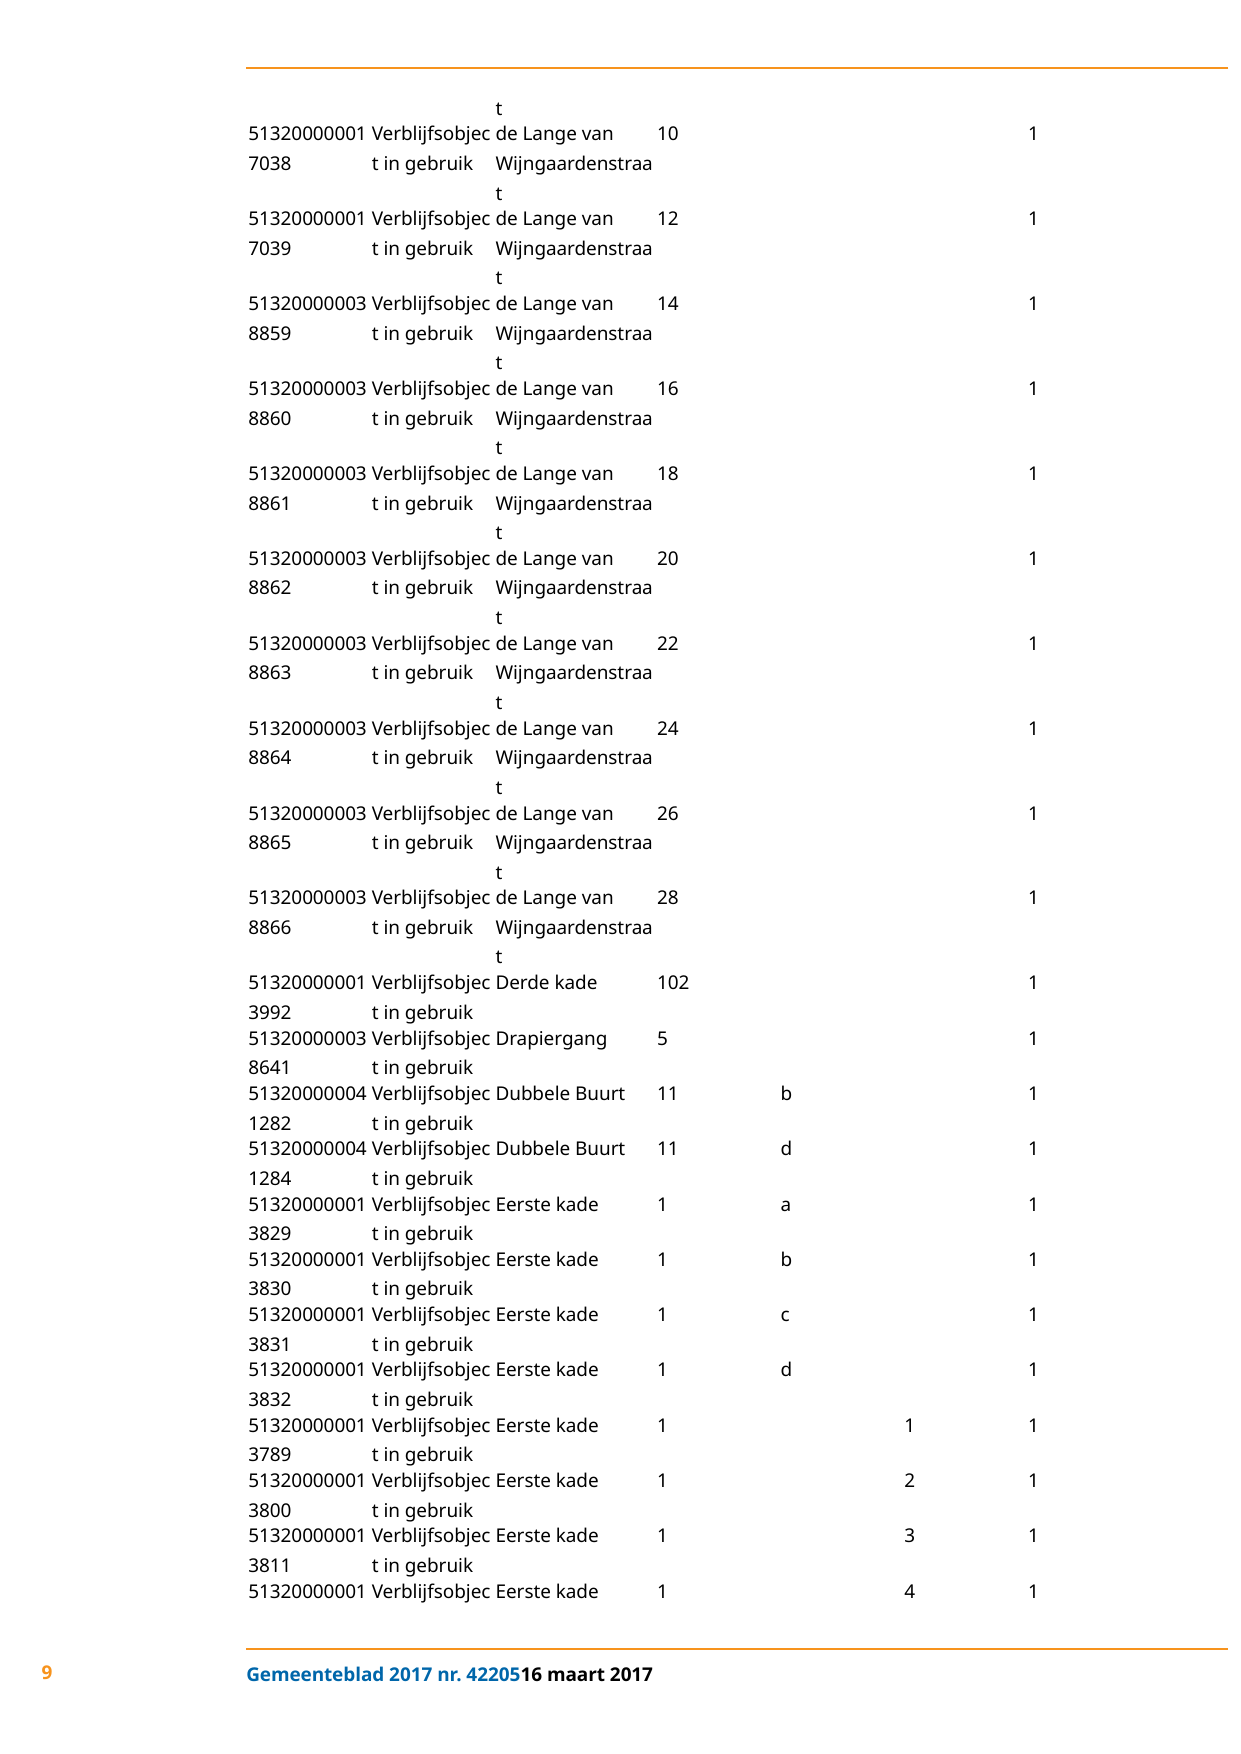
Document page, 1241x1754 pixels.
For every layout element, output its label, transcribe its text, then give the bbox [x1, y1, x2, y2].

table_cell Verblijfsobject in gebruik [372, 1301, 495, 1357]
table_cell 1 [657, 1246, 780, 1301]
table_cell 12 [657, 205, 780, 290]
table_cell [780, 95, 904, 121]
table_cell [904, 95, 1028, 121]
table_cell 1 [657, 1578, 780, 1604]
table_cell [780, 885, 904, 969]
table_cell [904, 1191, 1028, 1246]
table_cell Verblijfsobject in gebruik [372, 1523, 495, 1578]
table_cell [780, 375, 904, 460]
table_cell [1028, 95, 1152, 121]
table_cell [780, 630, 904, 715]
table_cell 1 [1028, 460, 1152, 545]
table_cell [780, 800, 904, 884]
table_cell 1 [657, 1191, 780, 1246]
table_cell 1 [1028, 121, 1152, 205]
table_cell 102 [657, 970, 780, 1025]
table_cell [780, 1467, 904, 1523]
table_cell 4 [904, 1578, 1028, 1604]
table_cell 513200000038862 [248, 545, 372, 630]
table_cell b [780, 1246, 904, 1301]
table_cell b [780, 1080, 904, 1135]
table_cell Eerste kade [495, 1357, 657, 1412]
table_cell 513200000013830 [248, 1246, 372, 1301]
table_cell [904, 1135, 1028, 1191]
table_cell 11 [657, 1080, 780, 1135]
table_cell 1 [1028, 1025, 1152, 1080]
table_cell Drapiergang [495, 1025, 657, 1080]
table_cell 1 [1028, 205, 1152, 290]
table_cell 513200000038641 [248, 1025, 372, 1080]
table_cell 513200000017038 [248, 121, 372, 205]
table_cell [904, 630, 1028, 715]
table_cell Eerste kade [495, 1191, 657, 1246]
table_cell 1 [1028, 885, 1152, 969]
table_cell [780, 970, 904, 1025]
table_cell 10 [657, 121, 780, 205]
table_cell [904, 1025, 1028, 1080]
table_cell 1 [657, 1412, 780, 1467]
table_cell [780, 715, 904, 800]
table_cell 1 [1028, 1135, 1152, 1191]
table_cell Eerste kade [495, 1301, 657, 1357]
table_cell 14 [657, 290, 780, 375]
table_cell 513200000038865 [248, 800, 372, 884]
table_cell Verblijfsobject in gebruik [372, 1467, 495, 1523]
table_cell 513200000038866 [248, 885, 372, 969]
table_cell [904, 800, 1028, 884]
table_cell Verblijfsobject in gebruik [372, 545, 495, 630]
table_cell [904, 205, 1028, 290]
table_cell Verblijfsobject in gebruik [372, 121, 495, 205]
table_cell Eerste kade [495, 1467, 657, 1523]
table_cell 513200000038859 [248, 290, 372, 375]
table_cell [904, 715, 1028, 800]
table_cell [904, 545, 1028, 630]
table_cell [904, 1080, 1028, 1135]
table_cell Eerste kade [495, 1578, 657, 1604]
table_cell 1 [1028, 1191, 1152, 1246]
table_cell 51320000001 [248, 1578, 372, 1604]
table_cell Verblijfsobjec [372, 1578, 495, 1604]
table_cell 1 [1028, 1467, 1152, 1523]
table_cell Verblijfsobject in gebruik [372, 1191, 495, 1246]
table_cell [904, 290, 1028, 375]
table_cell a [780, 1191, 904, 1246]
table_cell 28 [657, 885, 780, 969]
table_cell Verblijfsobject in gebruik [372, 715, 495, 800]
table_cell d [780, 1135, 904, 1191]
table_cell [780, 1412, 904, 1467]
table_cell de Lange van Wijngaardenstraat [495, 885, 657, 969]
table_cell 1 [1028, 715, 1152, 800]
table_cell 1 [1028, 970, 1152, 1025]
table_cell [904, 1357, 1028, 1412]
table_cell 513200000013831 [248, 1301, 372, 1357]
table_cell 513200000013811 [248, 1523, 372, 1578]
table_cell 18 [657, 460, 780, 545]
table_cell Verblijfsobject in gebruik [372, 1246, 495, 1301]
table_cell 1 [1028, 1412, 1152, 1467]
table_cell 513200000038863 [248, 630, 372, 715]
table_cell 1 [1028, 1301, 1152, 1357]
table_cell Derde kade [495, 970, 657, 1025]
table_cell Eerste kade [495, 1246, 657, 1301]
table_cell Verblijfsobject in gebruik [372, 205, 495, 290]
table_cell Dubbele Buurt [495, 1080, 657, 1135]
table_cell 513200000041284 [248, 1135, 372, 1191]
table_cell [780, 1025, 904, 1080]
table_cell 20 [657, 545, 780, 630]
table_cell 1 [1028, 545, 1152, 630]
table_cell [780, 121, 904, 205]
table_cell [780, 290, 904, 375]
table_cell 5 [657, 1025, 780, 1080]
table_cell 1 [1028, 1357, 1152, 1412]
table_cell [904, 970, 1028, 1025]
table_cell 513200000013800 [248, 1467, 372, 1523]
table_cell c [780, 1301, 904, 1357]
table_cell de Lange van Wijngaardenstraat [495, 121, 657, 205]
table_cell 513200000013832 [248, 1357, 372, 1412]
table_cell Verblijfsobject in gebruik [372, 375, 495, 460]
table_cell 1 [1028, 1578, 1152, 1604]
table_cell Eerste kade [495, 1523, 657, 1578]
table_cell 513200000038860 [248, 375, 372, 460]
table_cell Verblijfsobject in gebruik [372, 1080, 495, 1135]
picture [41, 47, 231, 172]
table_cell [780, 1523, 904, 1578]
table_cell d [780, 1357, 904, 1412]
table_cell [904, 121, 1028, 205]
table_cell Verblijfsobject in gebruik [372, 885, 495, 969]
table_cell 16 [657, 375, 780, 460]
table_cell de Lange van Wijngaardenstraat [495, 630, 657, 715]
table_cell 1 [1028, 1080, 1152, 1135]
table_cell Verblijfsobject in gebruik [372, 1025, 495, 1080]
table_cell Dubbele Buurt [495, 1135, 657, 1191]
table_cell 1 [657, 1301, 780, 1357]
table_cell de Lange van Wijngaardenstraat [495, 290, 657, 375]
table_cell 1 [657, 1523, 780, 1578]
table_cell [780, 1578, 904, 1604]
table_cell 11 [657, 1135, 780, 1191]
table_cell Verblijfsobject in gebruik [372, 1357, 495, 1412]
table_cell 1 [657, 1357, 780, 1412]
table_cell t [495, 95, 657, 121]
table_cell de Lange van Wijngaardenstraat [495, 460, 657, 545]
table_cell de Lange van Wijngaardenstraat [495, 375, 657, 460]
table_cell 513200000041282 [248, 1080, 372, 1135]
table_cell [780, 460, 904, 545]
table_cell 22 [657, 630, 780, 715]
table_cell Verblijfsobject in gebruik [372, 460, 495, 545]
table_cell 513200000038864 [248, 715, 372, 800]
table_cell [657, 95, 780, 121]
table_cell 1 [657, 1467, 780, 1523]
table_cell de Lange van Wijngaardenstraat [495, 800, 657, 884]
table_cell 513200000013829 [248, 1191, 372, 1246]
table_cell 3 [904, 1523, 1028, 1578]
table_cell [780, 205, 904, 290]
table_cell Eerste kade [495, 1412, 657, 1467]
table_cell [372, 95, 495, 121]
table_cell 1 [1028, 800, 1152, 884]
table_cell 1 [1028, 1523, 1152, 1578]
table_cell [904, 460, 1028, 545]
table_cell 513200000013992 [248, 970, 372, 1025]
table_cell [248, 95, 372, 121]
table_cell 2 [904, 1467, 1028, 1523]
table_cell Verblijfsobject in gebruik [372, 1412, 495, 1467]
table_cell 513200000017039 [248, 205, 372, 290]
table_cell [904, 1301, 1028, 1357]
table_cell 1 [904, 1412, 1028, 1467]
table_cell Verblijfsobject in gebruik [372, 290, 495, 375]
table_cell 1 [1028, 1246, 1152, 1301]
table_cell Verblijfsobject in gebruik [372, 970, 495, 1025]
table_cell 26 [657, 800, 780, 884]
table_cell 1 [1028, 630, 1152, 715]
table_cell [904, 1246, 1028, 1301]
table_cell 513200000038861 [248, 460, 372, 545]
table_cell [904, 375, 1028, 460]
table_cell Verblijfsobject in gebruik [372, 1135, 495, 1191]
table_cell Verblijfsobject in gebruik [372, 800, 495, 884]
table_cell de Lange van Wijngaardenstraat [495, 205, 657, 290]
table_cell de Lange van Wijngaardenstraat [495, 715, 657, 800]
table_cell 513200000013789 [248, 1412, 372, 1467]
table_cell de Lange van Wijngaardenstraat [495, 545, 657, 630]
table_cell 24 [657, 715, 780, 800]
table_cell [780, 545, 904, 630]
table_cell [904, 885, 1028, 969]
table_cell 1 [1028, 290, 1152, 375]
table_cell Verblijfsobject in gebruik [372, 630, 495, 715]
table_cell 1 [1028, 375, 1152, 460]
